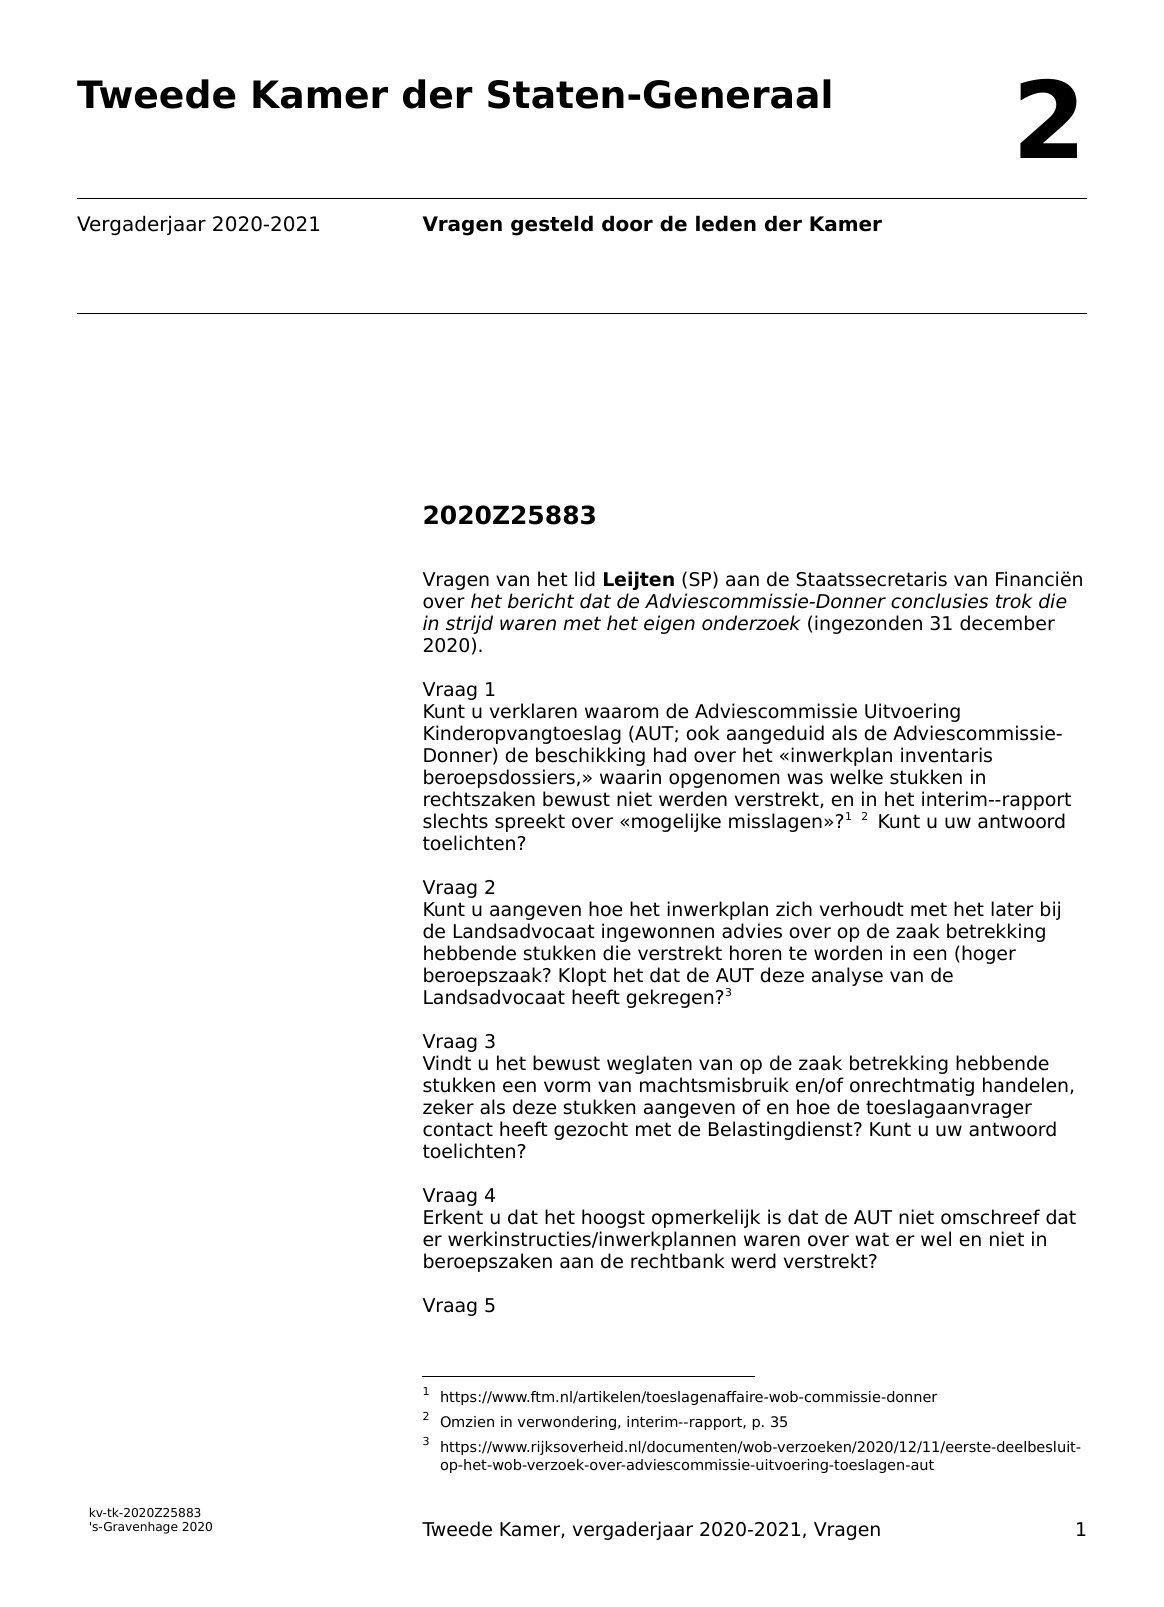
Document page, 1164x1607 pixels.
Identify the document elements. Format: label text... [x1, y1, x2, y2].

text 2020Z25883 [422, 501, 1087, 531]
text Kunt u aangeven hoe het inwerkplan zich verhoudt met het later bij de Landsadvocaat ingewonnen advies over op de zaak betrekking hebbende stukken die verstrekt horen te worden in een (hoger beroepszaak? Klopt het dat de AUT deze analyse van de Landsadvocaat heeft gekregen? [422, 899, 1087, 1009]
text Vraag 3 [422, 1031, 1087, 1053]
table_header 2 [886, 59, 1087, 198]
text Kunt u verklaren waarom de Adviescommissie Uitvoering Kinderopvangtoeslag (AUT; ook aangeduid als de Adviescommissie-Donner) de beschikking had over het «inwerkplan inventaris beroepsdossiers,» waarin opgenomen was welke stukken in rechtszaken bewust niet werden verstrekt, en in het interim--rapport slechts spreekt over «mogelijke misslagen»? Kunt u uw antwoord toelichten? [422, 701, 1087, 855]
text https://www.rijksoverheid.nl/documenten/wob-verzoeken/2020/12/11/eerste-deelbesluit-op-het-wob-verzoek-over-adviescommissie-uitvoering-toeslagen-aut [422, 1435, 1087, 1474]
text Vindt u het bewust weglaten van op de zaak betrekking hebbende stukken een vorm van machtsmisbruik en/of onrechtmatig handelen, zeker als deze stukken aangeven of en hoe de toeslagaanvrager contact heeft gezocht met de Belastingdienst? Kunt u uw antwoord toelichten? [422, 1053, 1087, 1163]
text https://www.ftm.nl/artikelen/toeslagenaffaire-wob-commissie-donner [422, 1385, 1087, 1407]
text Vragen van het lid Leijten (SP) aan de Staatssecretaris van Financiën over het bericht dat de Adviescommissie-Donner conclusies trok die in strijd waren met het eigen onderzoek (ingezonden 31 december 2020). [422, 569, 1087, 657]
text Vraag 4 [422, 1185, 1087, 1207]
table_header Tweede Kamer der Staten-Generaal [77, 59, 886, 198]
text Vraag 1 [422, 679, 1087, 701]
table_cell Vergaderjaar 2020-2021 [77, 199, 422, 313]
text 's-Gravenhage 2020 [88, 1520, 323, 1534]
text Vraag 2 [422, 877, 1087, 899]
text Vraag 5 [422, 1295, 1087, 1317]
text kv-tk-2020Z25883 [88, 1506, 323, 1520]
table_cell Vragen gesteld door de leden der Kamer [422, 199, 1087, 313]
text Erkent u dat het hoogst opmerkelijk is dat de AUT niet omschreef dat er werkinstructies/inwerkplannen waren over wat er wel en niet in beroepszaken aan de rechtbank werd verstrekt? [422, 1207, 1087, 1273]
text Omzien in verwondering, interim--rapport, p. 35 [422, 1410, 1087, 1432]
